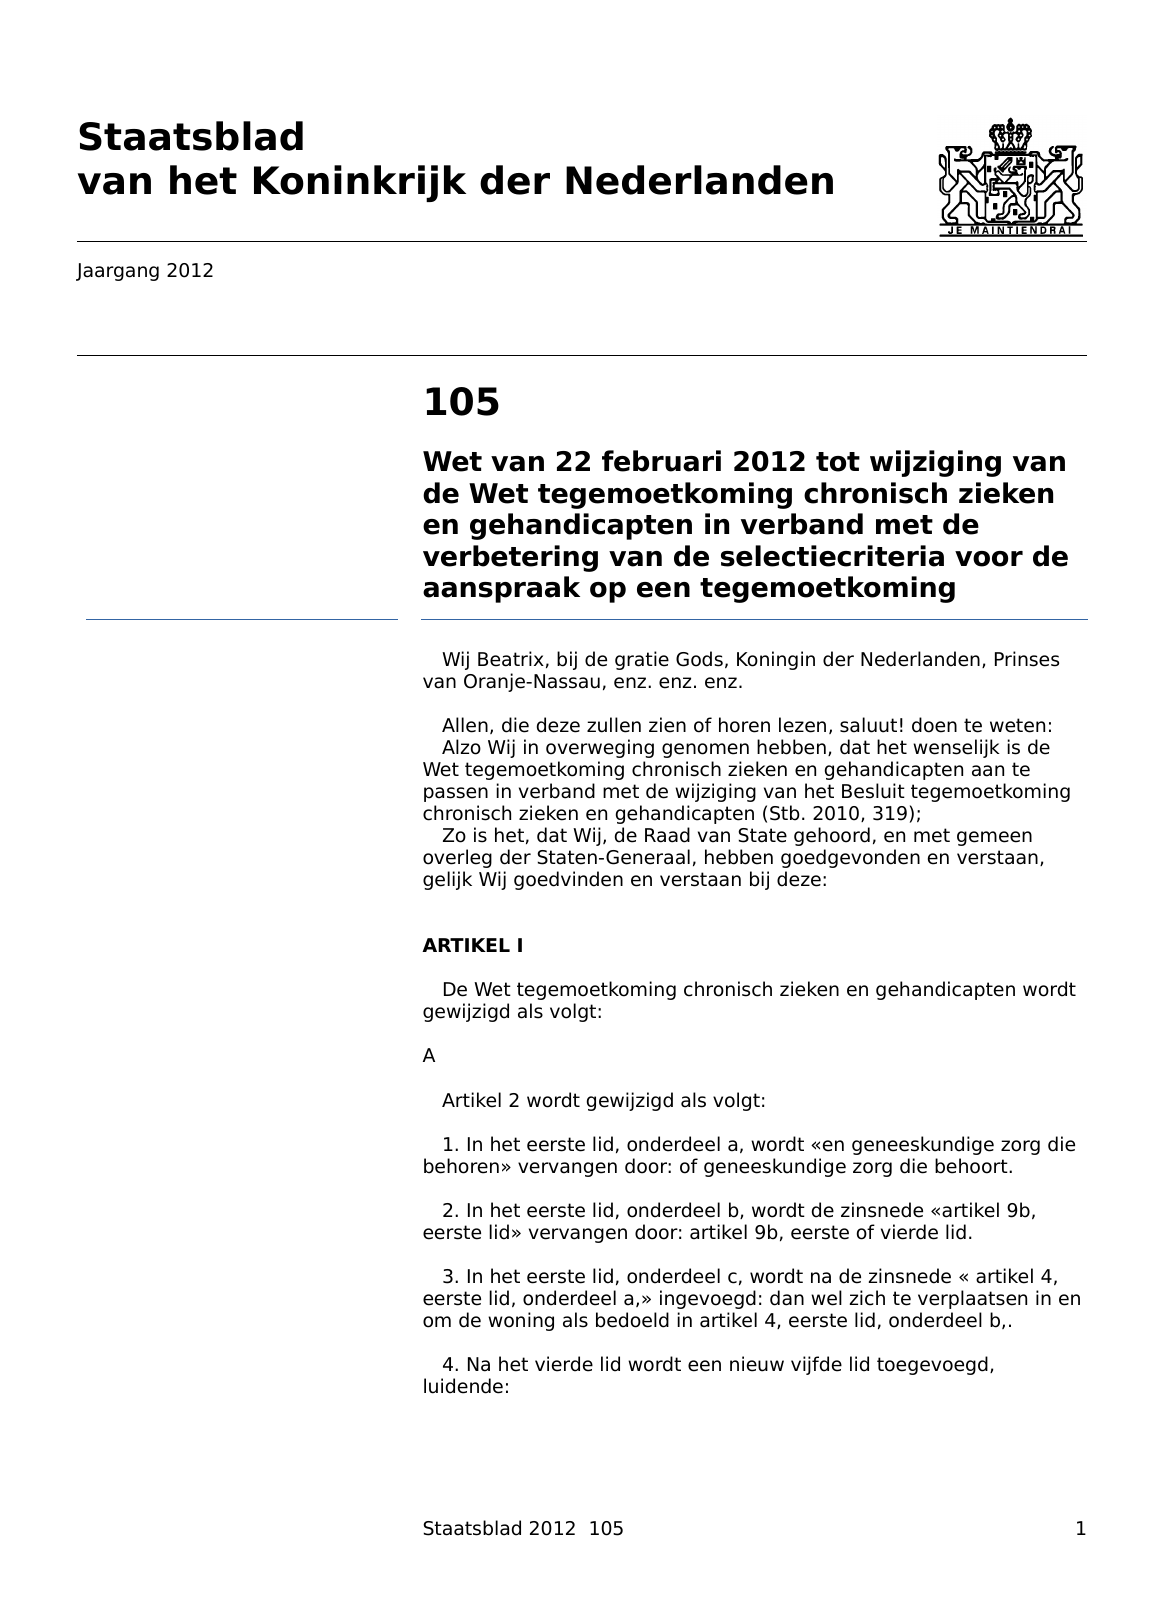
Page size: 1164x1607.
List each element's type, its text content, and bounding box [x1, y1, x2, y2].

table_cell Jaargang 2012 [77, 242, 1087, 355]
table_header Staatsblad van het Koninkrijk der Nederlanden [77, 100, 886, 241]
text A [422, 1045, 1087, 1067]
text Zo is het, dat Wij, de Raad van State gehoord, en met gemeen overleg der Staten-Generaal, hebben goedgevonden en verstaan, gelijk Wij goedvinden en verstaan bij deze: [422, 825, 1087, 891]
text 3. In het eerste lid, onderdeel c, wordt na de zinsnede « artikel 4, eerste lid, onderdeel a,» ingevoegd: dan wel zich te verplaatsen in en om de woning als bedoeld in artikel 4, eerste lid, onderdeel b,. [422, 1266, 1087, 1332]
text 2. In het eerste lid, onderdeel b, wordt de zinsnede «artikel 9b, eerste lid» vervangen door: artikel 9b, eerste of vierde lid. [422, 1200, 1087, 1244]
text Artikel 2 wordt gewijzigd als volgt: [422, 1089, 1087, 1112]
text Wet van 22 februari 2012 tot wijziging van de Wet tegemoetkoming chronisch zieken en gehandicapten in verband met de verbetering van de selectiecriteria voor de aanspraak op een tegemoetkoming [422, 447, 1087, 604]
text 4. Na het vierde lid wordt een nieuw vijfde lid toegevoegd, luidende: [422, 1354, 1087, 1398]
subtitle ARTIKEL I [422, 935, 1087, 957]
subtitle 105 [422, 381, 1087, 424]
text Wij Beatrix, bij de gratie Gods, Koningin der Nederlanden, Prinses van Oranje-Nassau, enz. enz. enz. [422, 649, 1087, 693]
text 1. In het eerste lid, onderdeel a, wordt «en geneeskundige zorg die behoren» vervangen door: of geneeskundige zorg die behoort. [422, 1134, 1087, 1178]
picture [936, 115, 1087, 240]
text De Wet tegemoetkoming chronisch zieken en gehandicapten wordt gewijzigd als volgt: [422, 979, 1087, 1023]
text Allen, die deze zullen zien of horen lezen, saluut! doen te weten: [422, 715, 1087, 737]
text Alzo Wij in overweging genomen hebben, dat het wenselijk is de Wet tegemoetkoming chronisch zieken en gehandicapten aan te passen in verband met de wijziging van het Besluit tegemoetkoming chronisch zieken en gehandicapten (Stb. 2010, 319); [422, 737, 1087, 825]
table_header [886, 100, 1087, 241]
